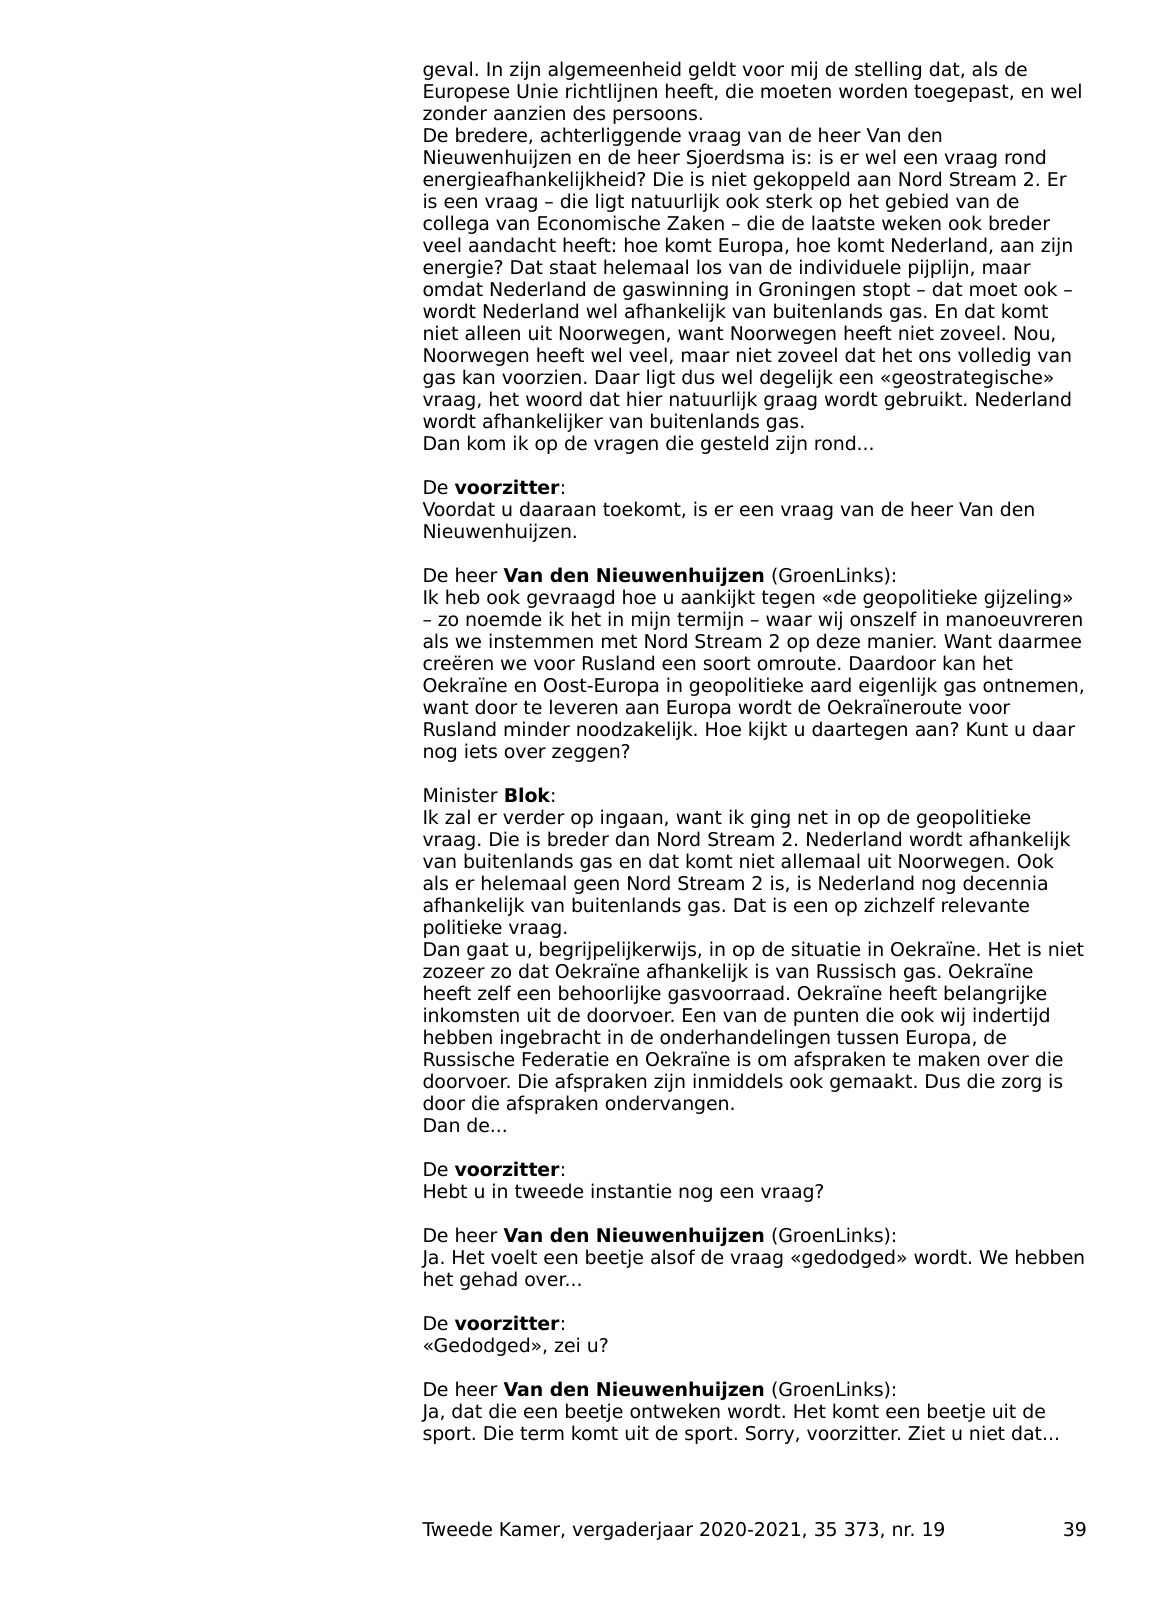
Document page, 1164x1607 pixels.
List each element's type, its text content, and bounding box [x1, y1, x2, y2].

text Voordat u daaraan toekomt, is er een vraag van de heer Van den Nieuwenhuijzen. [422, 499, 1087, 543]
text «Gedodged», zei u? [422, 1335, 1087, 1357]
text De voorzitter: [422, 1159, 1087, 1181]
text geval. In zijn algemeenheid geldt voor mij de stelling dat, als de Europese Unie richtlijnen heeft, die moeten worden toegepast, en wel zonder aanzien des persoons. [422, 59, 1087, 125]
text Minister Blok: [422, 785, 1087, 807]
text Dan kom ik op de vragen die gesteld zijn rond... [422, 433, 1087, 455]
text De voorzitter: [422, 1313, 1087, 1335]
text De heer Van den Nieuwenhuijzen (GroenLinks): [422, 565, 1087, 587]
text Dan de... [422, 1115, 1087, 1137]
text De heer Van den Nieuwenhuijzen (GroenLinks): [422, 1225, 1087, 1247]
text De bredere, achterliggende vraag van de heer Van den Nieuwenhuijzen en de heer Sjoerdsma is: is er wel een vraag rond energieafhankelijkheid? Die is niet gekoppeld aan Nord Stream 2. Er is een vraag – die ligt natuurlijk ook sterk op het gebied van de collega van Economische Zaken – die de laatste weken ook breder veel aandacht heeft: hoe komt Europa, hoe komt Nederland, aan zijn energie? Dat staat helemaal los van de individuele pijplijn, maar omdat Nederland de gaswinning in Groningen stopt – dat moet ook – wordt Nederland wel afhankelijk van buitenlands gas. En dat komt niet alleen uit Noorwegen, want Noorwegen heeft niet zoveel. Nou, Noorwegen heeft wel veel, maar niet zoveel dat het ons volledig van gas kan voorzien. Daar ligt dus wel degelijk een «geostrategische» vraag, het woord dat hier natuurlijk graag wordt gebruikt. Nederland wordt afhankelijker van buitenlands gas. [422, 125, 1087, 433]
text Dan gaat u, begrijpelijkerwijs, in op de situatie in Oekraïne. Het is niet zozeer zo dat Oekraïne afhankelijk is van Russisch gas. Oekraïne heeft zelf een behoorlijke gasvoorraad. Oekraïne heeft belangrijke inkomsten uit de doorvoer. Een van de punten die ook wij indertijd hebben ingebracht in de onderhandelingen tussen Europa, de Russische Federatie en Oekraïne is om afspraken te maken over die doorvoer. Die afspraken zijn inmiddels ook gemaakt. Dus die zorg is door die afspraken ondervangen. [422, 939, 1087, 1115]
text De heer Van den Nieuwenhuijzen (GroenLinks): [422, 1379, 1087, 1401]
text Hebt u in tweede instantie nog een vraag? [422, 1181, 1087, 1203]
text Ik zal er verder op ingaan, want ik ging net in op de geopolitieke vraag. Die is breder dan Nord Stream 2. Nederland wordt afhankelijk van buitenlands gas en dat komt niet allemaal uit Noorwegen. Ook als er helemaal geen Nord Stream 2 is, is Nederland nog decennia afhankelijk van buitenlands gas. Dat is een op zichzelf relevante politieke vraag. [422, 807, 1087, 939]
text De voorzitter: [422, 477, 1087, 499]
text Ja. Het voelt een beetje alsof de vraag «gedodged» wordt. We hebben het gehad over... [422, 1247, 1087, 1291]
text Ja, dat die een beetje ontweken wordt. Het komt een beetje uit de sport. Die term komt uit de sport. Sorry, voorzitter. Ziet u niet dat... [422, 1401, 1087, 1445]
text Ik heb ook gevraagd hoe u aankijkt tegen «de geopolitieke gijzeling» – zo noemde ik het in mijn termijn – waar wij onszelf in manoeuvreren als we instemmen met Nord Stream 2 op deze manier. Want daarmee creëren we voor Rusland een soort omroute. Daardoor kan het Oekraïne en Oost-Europa in geopolitieke aard eigenlijk gas ontnemen, want door te leveren aan Europa wordt de Oekraïneroute voor Rusland minder noodzakelijk. Hoe kijkt u daartegen aan? Kunt u daar nog iets over zeggen? [422, 587, 1087, 763]
